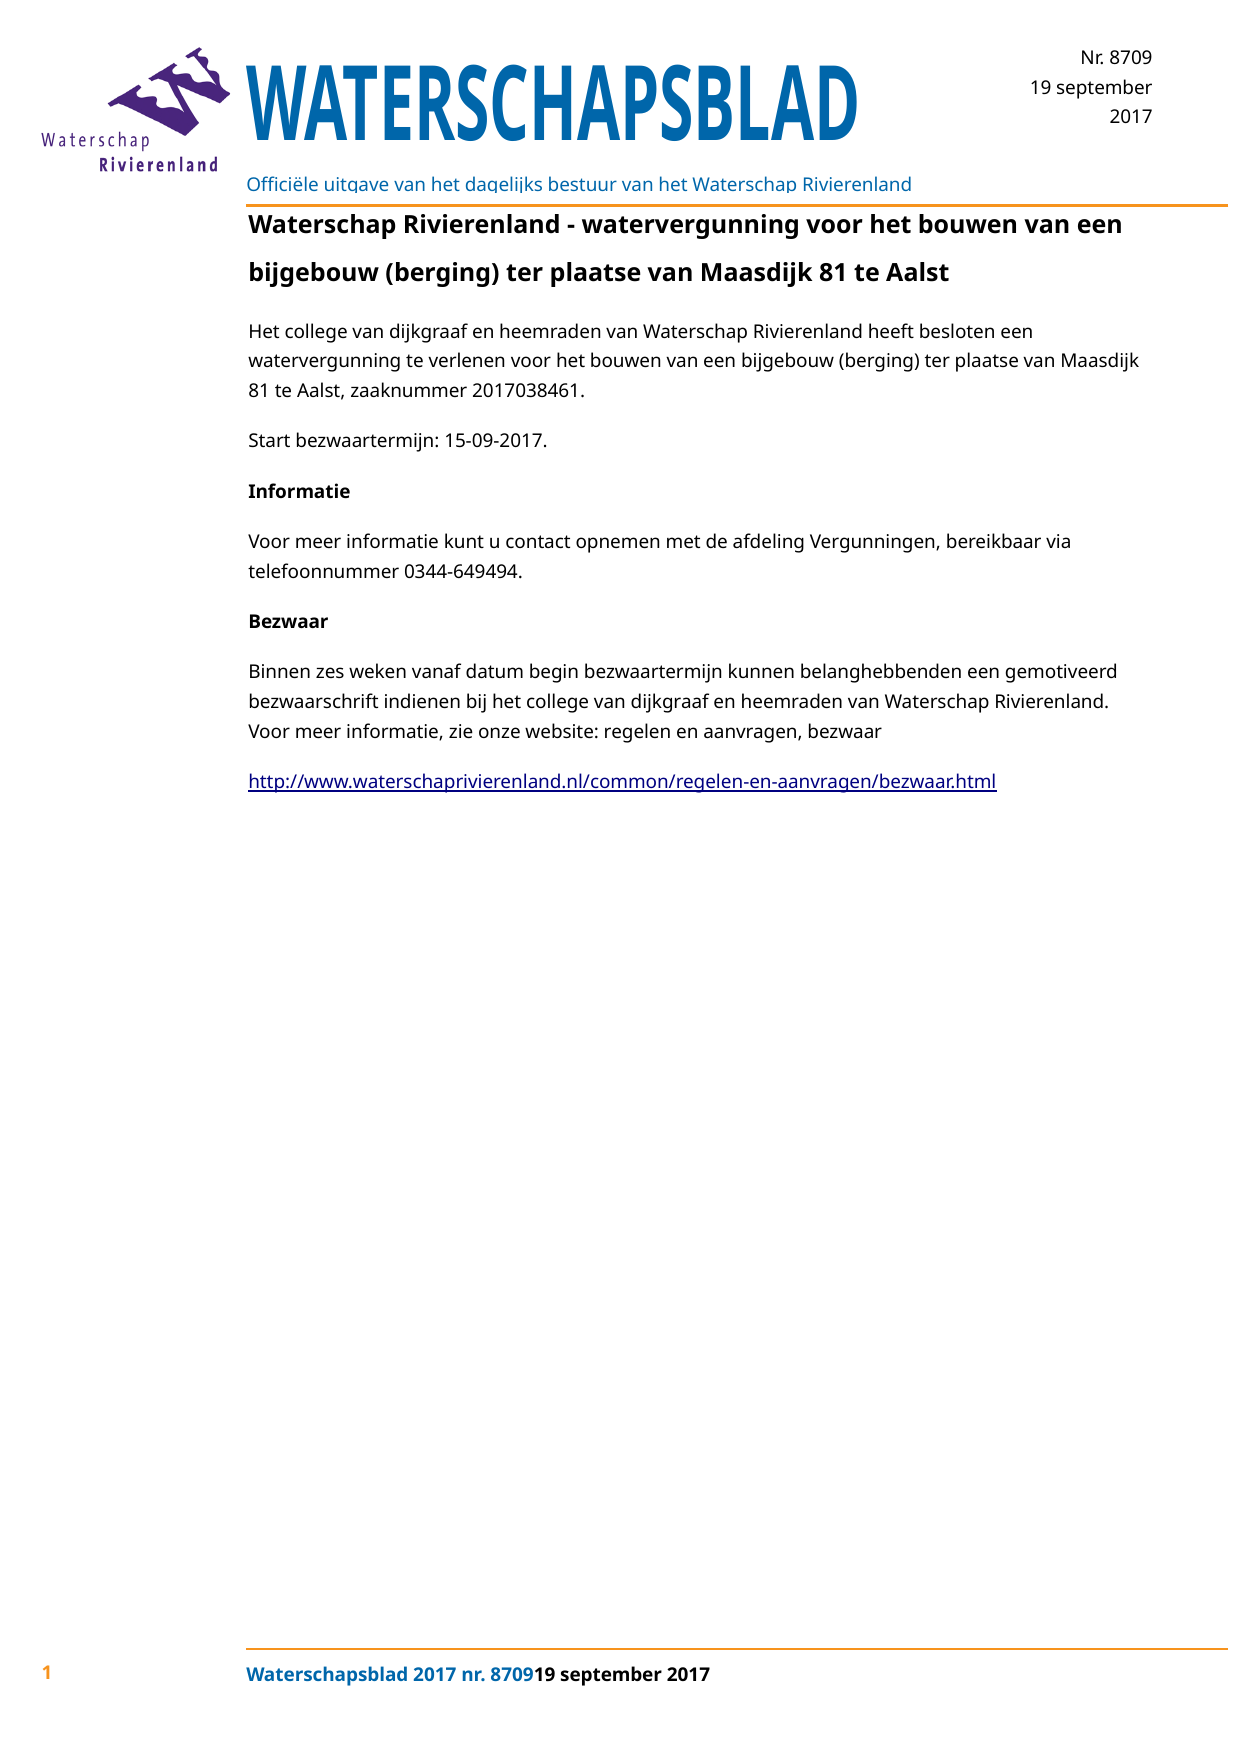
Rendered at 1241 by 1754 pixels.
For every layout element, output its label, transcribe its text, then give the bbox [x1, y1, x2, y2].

text Binnen zes weken vanaf datum begin bezwaartermijn kunnen belanghebbenden een gemotiveerd bezwaarschrift indienen bij het college van dijkgraaf en heemraden van Waterschap Rivierenland. Voor meer informatie, zie onze website: regelen en aanvragen, bezwaar [248, 659, 1152, 744]
text Informatie [248, 478, 1152, 504]
text http://www.waterschaprivierenland.nl/common/regelen-en-aanvragen/bezwaar.html [248, 768, 1152, 794]
text Start bezwaartermijn: 15-09-2017. [248, 427, 1152, 453]
text Het college van dijkgraaf en heemraden van Waterschap Rivierenland heeft besloten een watervergunning te verlenen voor het bouwen van een bijgebouw (berging) ter plaatse van Maasdijk 81 te Aalst, zaaknummer 2017038461. [248, 318, 1152, 403]
picture [41, 47, 231, 172]
text Waterschap Rivierenland - watervergunning voor het bouwen van een bijgebouw (berging) ter plaatse van Maasdijk 81 te Aalst [248, 207, 1152, 288]
text Voor meer informatie kunt u contact opnemen met de afdeling Vergunningen, bereikbaar via telefoonnummer 0344-649494. [248, 528, 1152, 584]
text Bezwaar [248, 608, 1152, 634]
